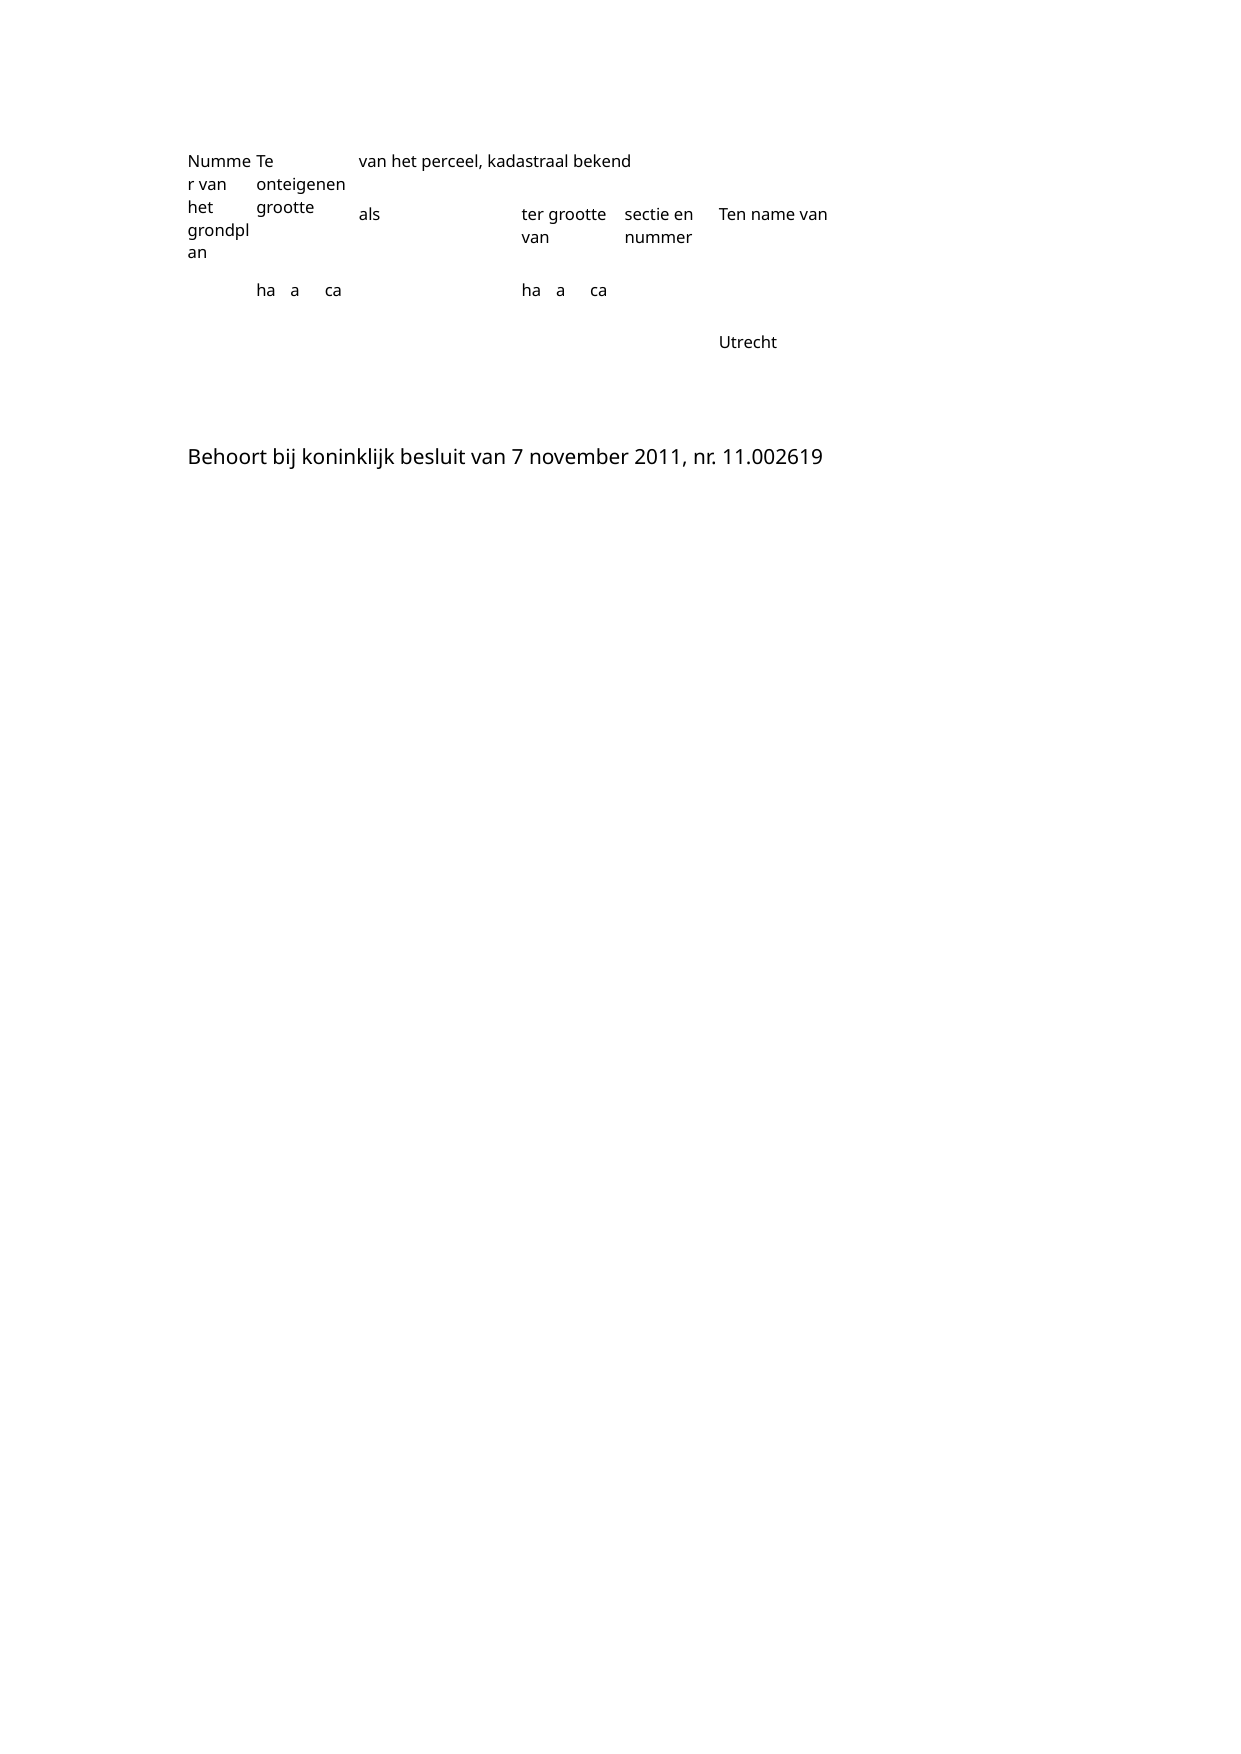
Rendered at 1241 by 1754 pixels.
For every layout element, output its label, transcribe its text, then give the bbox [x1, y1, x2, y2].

table_cell als [359, 203, 521, 331]
table_cell [556, 331, 590, 383]
table_header van het perceel, kadastraal bekend [359, 150, 1053, 203]
table_header Te onteigenen grootte [256, 150, 359, 278]
table_cell ha [521, 278, 556, 331]
table_cell [188, 331, 256, 383]
table_cell ter grootte van [521, 203, 624, 278]
table_cell ca [590, 278, 624, 331]
text Behoort bij koninklijk besluit van 7 november 2011, nr. 11.002619 [187, 442, 1053, 470]
table_cell [521, 331, 556, 383]
table_cell sectie en nummer [624, 203, 718, 331]
table_cell Utrecht [719, 331, 1053, 383]
table_header Nummer van het grondplan [188, 150, 256, 331]
table_cell Ten name van [719, 203, 1053, 331]
table_cell [256, 331, 290, 383]
table_cell a [556, 278, 590, 331]
table_cell ca [325, 278, 359, 331]
table_cell [624, 331, 718, 383]
table_cell ha [256, 278, 290, 331]
table_cell [359, 331, 521, 383]
table_cell [590, 331, 624, 383]
table_cell [290, 331, 324, 383]
table_cell [325, 331, 359, 383]
table_cell a [290, 278, 324, 331]
